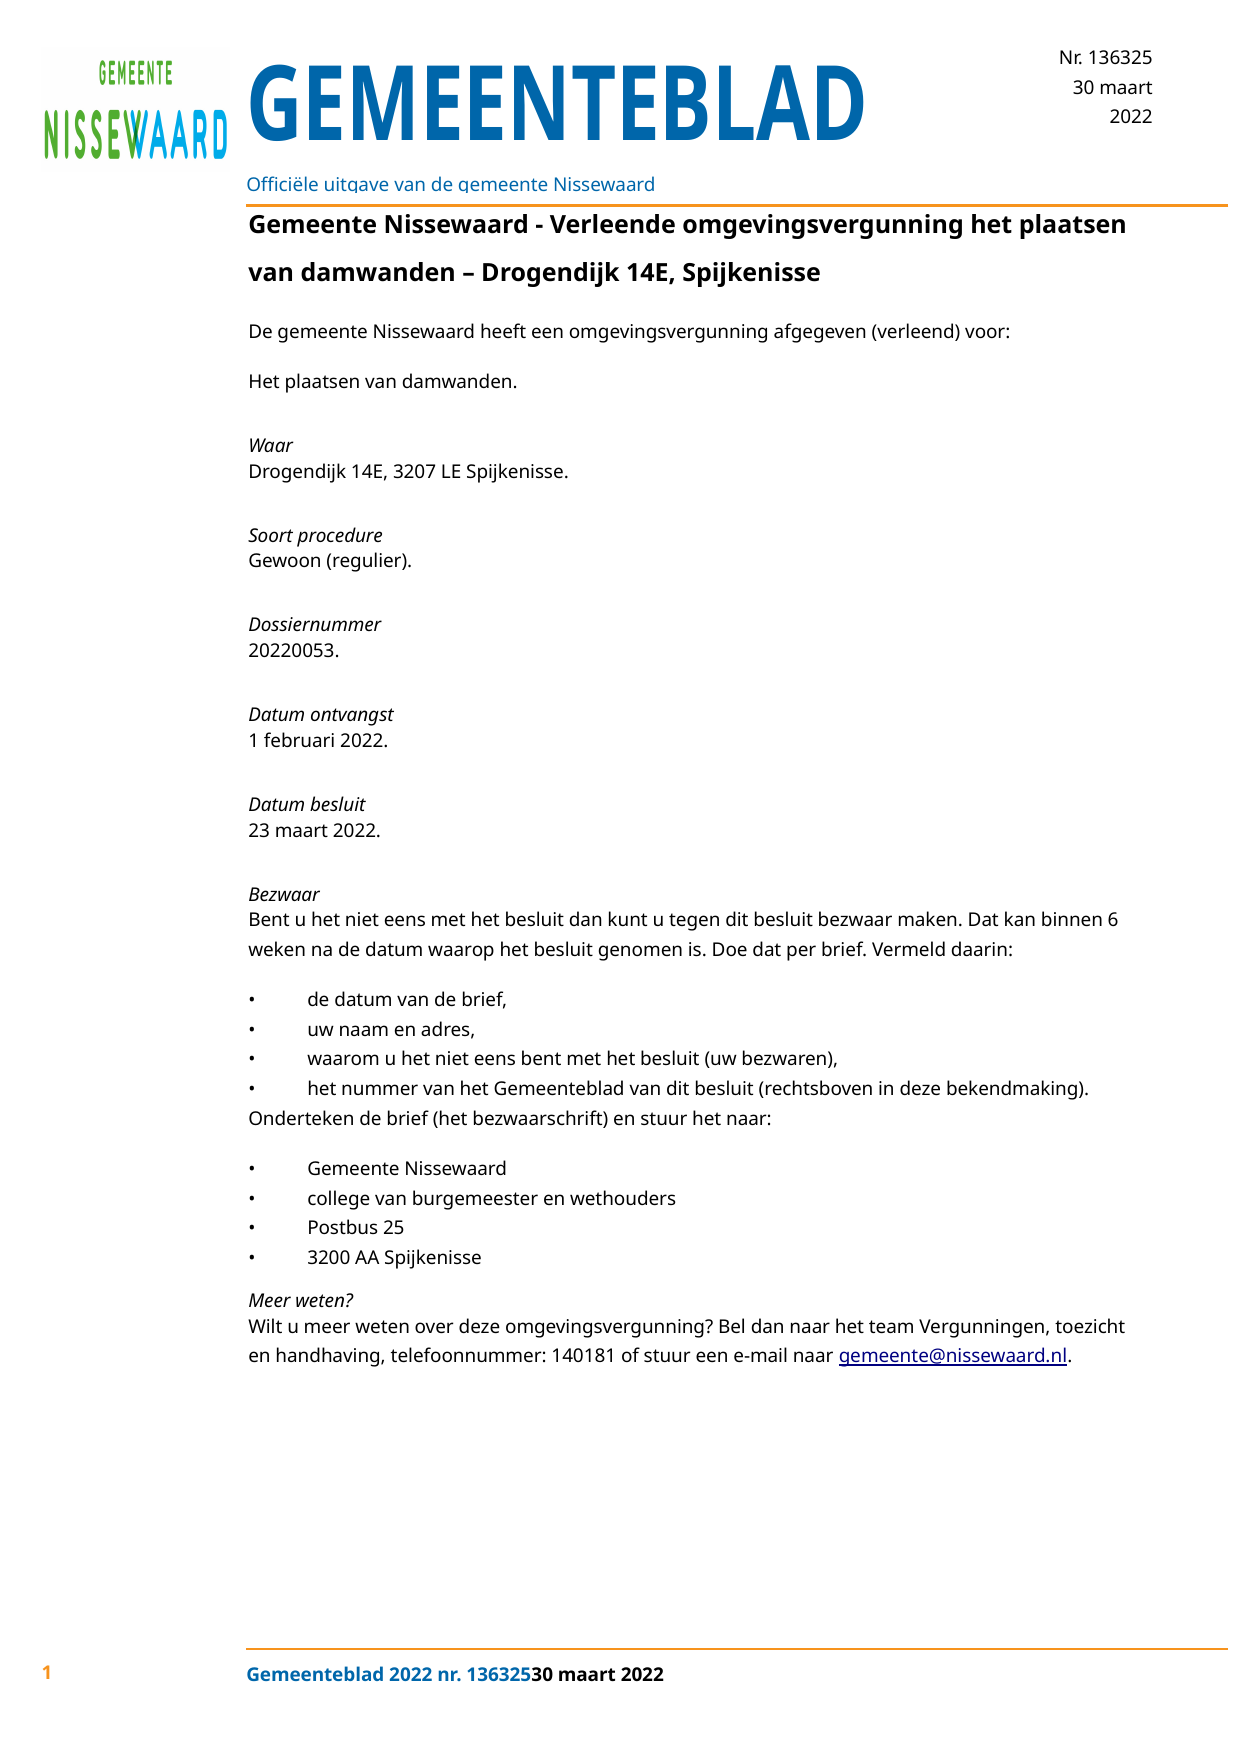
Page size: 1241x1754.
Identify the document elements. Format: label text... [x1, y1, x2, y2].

text Gemeente Nissewaard - Verleende omgevingsvergunning het plaatsen van damwanden – Drogendijk 14E, Spijkenisse [248, 207, 1152, 288]
text Datum besluit [248, 791, 1152, 817]
text Wilt u meer weten over deze omgevingsvergunning? Bel dan naar het team Vergunningen, toezicht en handhaving, telefoonnummer: 140181 of stuur een e-mail naar gemeente@nissewaard.nl. [248, 1313, 1152, 1368]
text Datum ontvangst [248, 701, 1152, 727]
list het nummer van het Gemeenteblad van dit besluit (rechtsboven in deze bekendmaking). [248, 1075, 1152, 1101]
text 20220053. [248, 637, 1152, 663]
list Postbus 25 [248, 1214, 1152, 1240]
text Het plaatsen van damwanden. [248, 368, 1152, 394]
text Bezwaar [248, 881, 1152, 906]
text 1 februari 2022. [248, 727, 1152, 753]
text Waar [248, 432, 1152, 458]
list college van burgemeester en wethouders [248, 1185, 1152, 1211]
list Gemeente Nissewaard [248, 1155, 1152, 1181]
list 3200 AA Spijkenisse [248, 1244, 1152, 1270]
text Bent u het niet eens met het besluit dan kunt u tegen dit besluit bezwaar maken. Dat kan binnen 6 weken na de datum waarop het besluit genomen is. Doe dat per brief. Vermeld daarin: [248, 906, 1152, 962]
list uw naam en adres, [248, 1016, 1152, 1042]
text De gemeente Nissewaard heeft een omgevingsvergunning afgegeven (verleend) voor: [248, 318, 1152, 344]
text Onderteken de brief (het bezwaarschrift) en stuur het naar: [248, 1105, 1152, 1131]
text Gewoon (regulier). [248, 548, 1152, 573]
text Dossiernummer [248, 612, 1152, 637]
list de datum van de brief, [248, 986, 1152, 1012]
text 23 maart 2022. [248, 817, 1152, 842]
picture [41, 47, 231, 172]
text Meer weten? [248, 1287, 1152, 1313]
text Soort procedure [248, 522, 1152, 548]
list waarom u het niet eens bent met het besluit (uw bezwaren), [248, 1046, 1152, 1071]
text Drogendijk 14E, 3207 LE Spijkenisse. [248, 458, 1152, 484]
